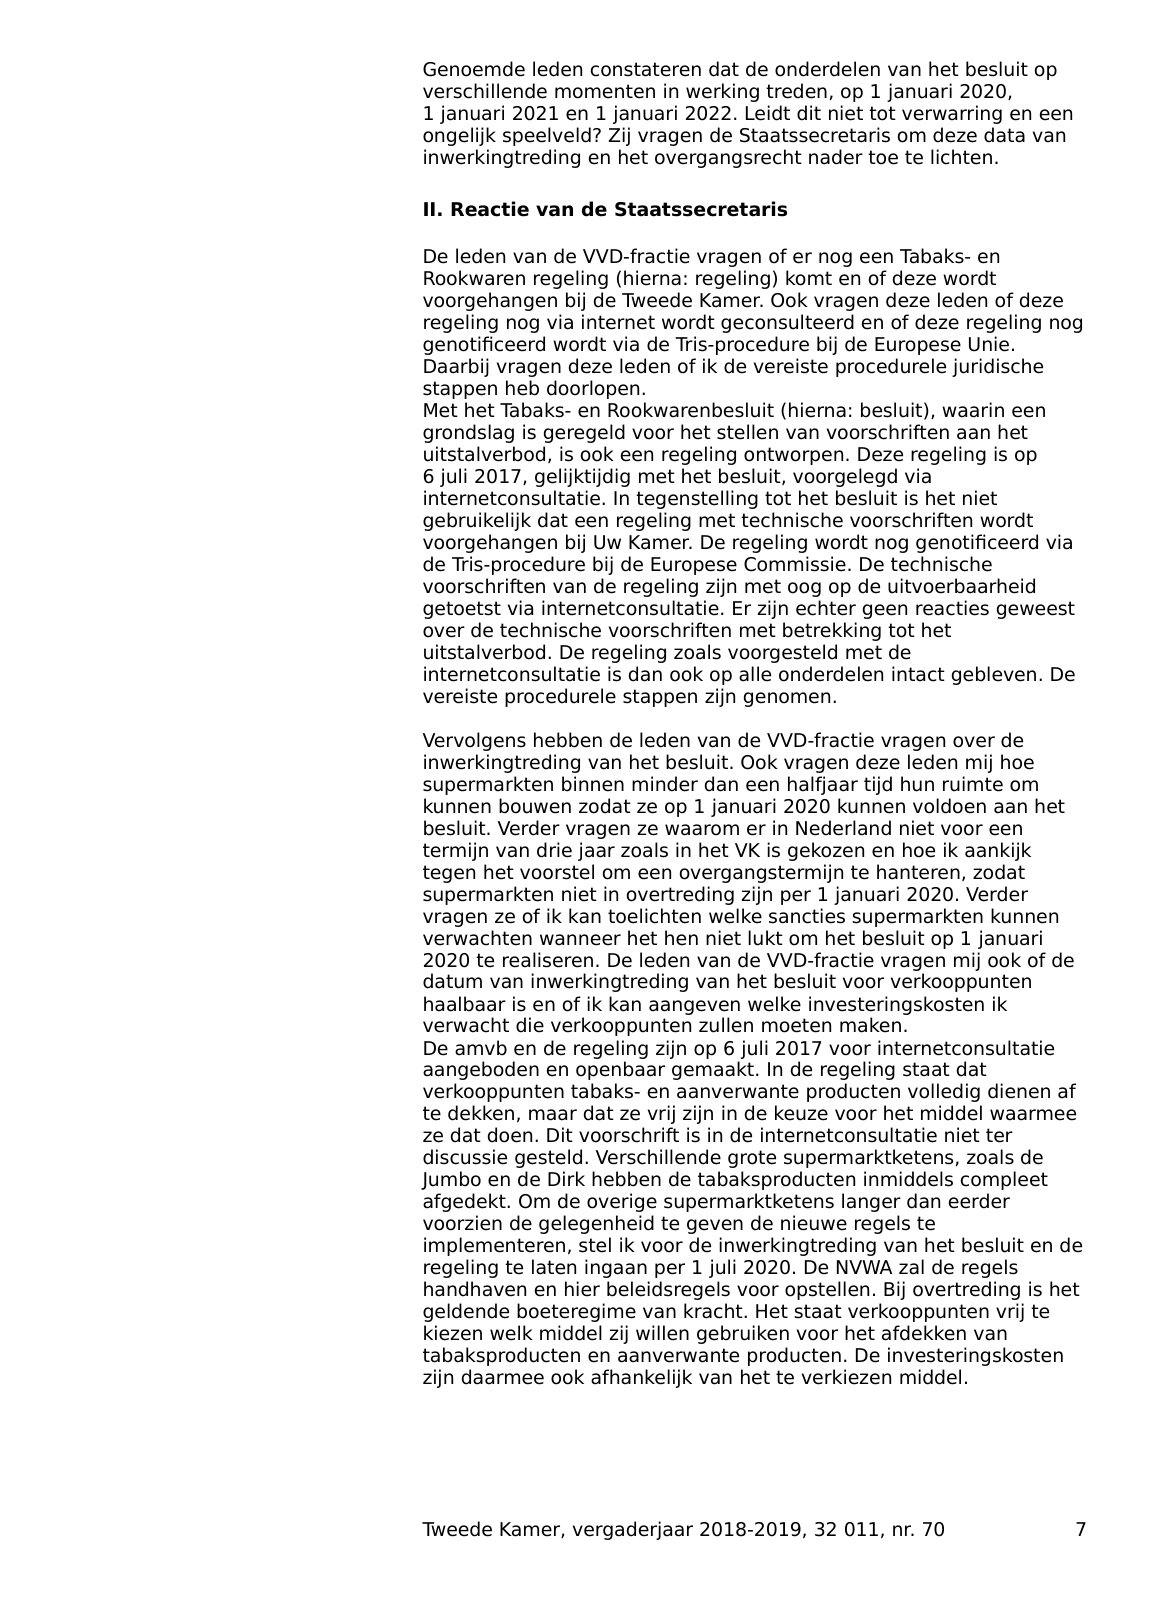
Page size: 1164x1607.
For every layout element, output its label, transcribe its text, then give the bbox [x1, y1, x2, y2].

text De amvb en de regeling zijn op 6 juli 2017 voor internetconsultatie aangeboden en openbaar gemaakt. In de regeling staat dat verkooppunten tabaks- en aanverwante producten volledig dienen af te dekken, maar dat ze vrij zijn in de keuze voor het middel waarmee ze dat doen. Dit voorschrift is in de internetconsultatie niet ter discussie gesteld. Verschillende grote supermarktketens, zoals de Jumbo en de Dirk hebben de tabaksproducten inmiddels compleet afgedekt. Om de overige supermarktketens langer dan eerder voorzien de gelegenheid te geven de nieuwe regels te implementeren, stel ik voor de inwerkingtreding van het besluit en de regeling te laten ingaan per 1 juli 2020. De NVWA zal de regels handhaven en hier beleidsregels voor opstellen. Bij overtreding is het geldende boeteregime van kracht. Het staat verkooppunten vrij te kiezen welk middel zij willen gebruiken voor het afdekken van tabaksproducten en aanverwante producten. De investeringskosten zijn daarmee ook afhankelijk van het te verkiezen middel. [422, 1037, 1087, 1389]
text Vervolgens hebben de leden van de VVD-fractie vragen over de inwerkingtreding van het besluit. Ook vragen deze leden mij hoe supermarkten binnen minder dan een halfjaar tijd hun ruimte om kunnen bouwen zodat ze op 1 januari 2020 kunnen voldoen aan het besluit. Verder vragen ze waarom er in Nederland niet voor een termijn van drie jaar zoals in het VK is gekozen en hoe ik aankijk tegen het voorstel om een overgangstermijn te hanteren, zodat supermarkten niet in overtreding zijn per 1 januari 2020. Verder vragen ze of ik kan toelichten welke sancties supermarkten kunnen verwachten wanneer het hen niet lukt om het besluit op 1 januari 2020 te realiseren. De leden van de VVD-fractie vragen mij ook of de datum van inwerkingtreding van het besluit voor verkooppunten haalbaar is en of ik kan aangeven welke investeringskosten ik verwacht die verkooppunten zullen moeten maken. [422, 730, 1087, 1037]
text Genoemde leden constateren dat de onderdelen van het besluit op verschillende momenten in werking treden, op 1 januari 2020, 1 januari 2021 en 1 januari 2022. Leidt dit niet tot verwarring en een ongelijk speelveld? Zij vragen de Staatssecretaris om deze data van inwerkingtreding en het overgangsrecht nader toe te lichten. [422, 59, 1087, 169]
text De leden van de VVD-fractie vragen of er nog een Tabaks- en Rookwaren regeling (hierna: regeling) komt en of deze wordt voorgehangen bij de Tweede Kamer. Ook vragen deze leden of deze regeling nog via internet wordt geconsulteerd en of deze regeling nog genotificeerd wordt via de Tris-procedure bij de Europese Unie. Daarbij vragen deze leden of ik de vereiste procedurele juridische stappen heb doorlopen. [422, 246, 1087, 400]
subtitle II. Reactie van de Staatssecretaris [422, 199, 1087, 221]
text Met het Tabaks- en Rookwarenbesluit (hierna: besluit), waarin een grondslag is geregeld voor het stellen van voorschriften aan het uitstalverbod, is ook een regeling ontworpen. Deze regeling is op 6 juli 2017, gelijktijdig met het besluit, voorgelegd via internetconsultatie. In tegenstelling tot het besluit is het niet gebruikelijk dat een regeling met technische voorschriften wordt voorgehangen bij Uw Kamer. De regeling wordt nog genotificeerd via de Tris-procedure bij de Europese Commissie. De technische voorschriften van de regeling zijn met oog op de uitvoerbaarheid getoetst via internetconsultatie. Er zijn echter geen reacties geweest over de technische voorschriften met betrekking tot het uitstalverbod. De regeling zoals voorgesteld met de internetconsultatie is dan ook op alle onderdelen intact gebleven. De vereiste procedurele stappen zijn genomen. [422, 400, 1087, 707]
